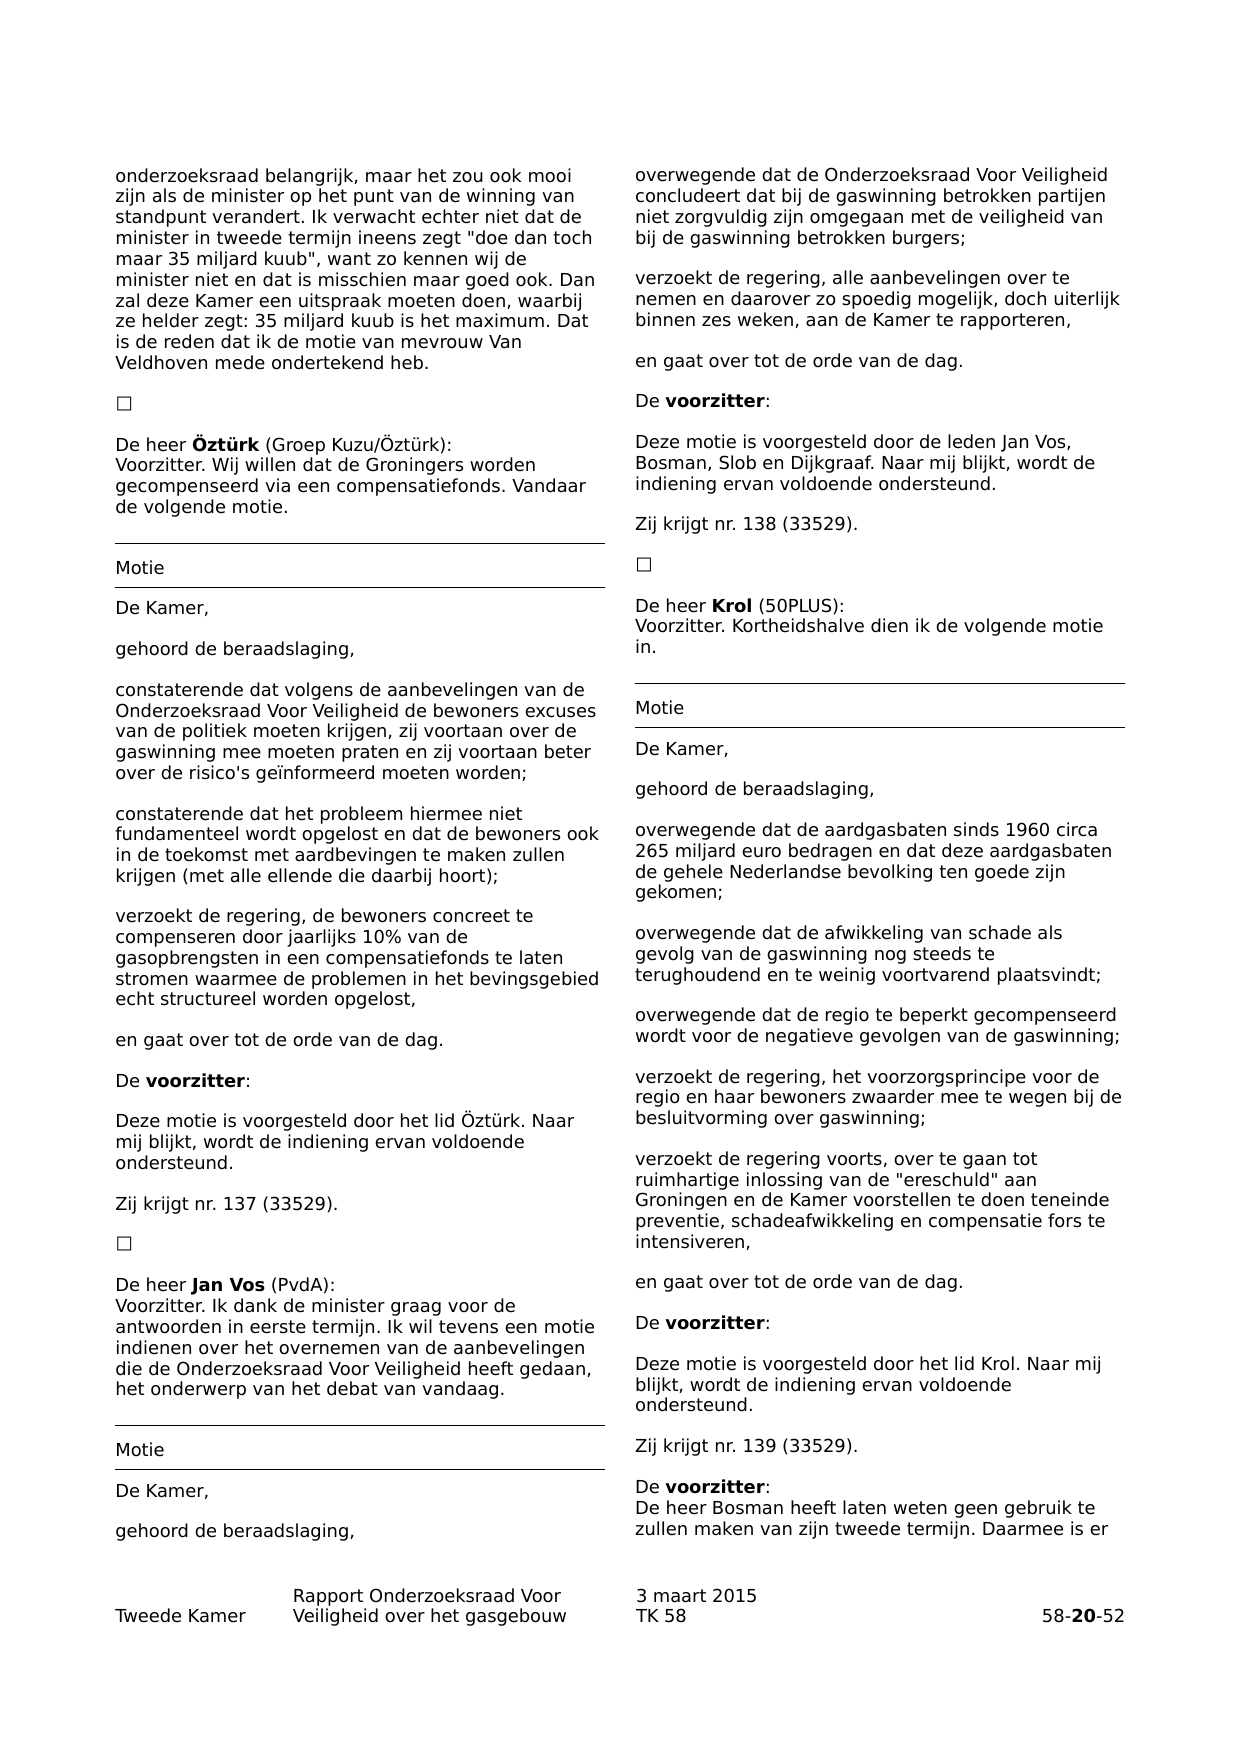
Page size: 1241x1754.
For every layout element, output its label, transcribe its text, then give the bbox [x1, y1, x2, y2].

text overwegende dat de regio te beperkt gecompenseerd wordt voor de negatieve gevolgen van de gaswinning; [635, 1005, 1125, 1047]
text Motie [115, 557, 605, 578]
text verzoekt de regering, het voorzorgsprincipe voor de regio en haar bewoners zwaarder mee te wegen bij de besluitvorming over gaswinning; [635, 1067, 1125, 1129]
text De Kamer, [115, 1481, 605, 1501]
text Motie [115, 1440, 605, 1461]
text verzoekt de regering voorts, over te gaan tot ruimhartige inlossing van de "ereschuld" aan Groningen en de Kamer voorstellen te doen teneinde preventie, schadeafwikkeling en compensatie fors te intensiveren, [635, 1149, 1125, 1252]
text overwegende dat de aardgasbaten sinds 1960 circa 265 miljard euro bedragen en dat deze aardgasbaten de gehele Nederlandse bevolking ten goede zijn gekomen; [635, 820, 1125, 903]
text De heer Krol (50PLUS): [635, 596, 1125, 616]
text onderzoeksraad belangrijk, maar het zou ook mooi zijn als de minister op het punt van de winning van standpunt verandert. Ik verwacht echter niet dat de minister in tweede termijn ineens zegt "doe dan toch maar 35 miljard kuub", want zo kennen wij de minister niet en dat is misschien maar goed ook. Dan zal deze Kamer een uitspraak moeten doen, waarbij ze helder zegt: 35 miljard kuub is het maximum. Dat is de reden dat ik de motie van mevrouw Van Veldhoven mede ondertekend heb. [115, 165, 605, 374]
text Zij krijgt nr. 138 (33529). [635, 514, 1125, 535]
text De heer Bosman heeft laten weten geen gebruik te zullen maken van zijn tweede termijn. Daarmee is er [635, 1497, 1125, 1539]
text De voorzitter: [115, 1071, 605, 1091]
text ⬜ [115, 394, 605, 414]
text en gaat over tot de orde van de dag. [115, 1030, 605, 1051]
text De voorzitter: [635, 391, 1125, 412]
text De heer Jan Vos (PvdA): [115, 1275, 605, 1296]
text verzoekt de regering, de bewoners concreet te compenseren door jaarlijks 10% van de gasopbrengsten in een compensatiefonds te laten stromen waarmee de problemen in het bevingsgebied echt structureel worden opgelost, [115, 906, 605, 1010]
text gehoord de beraadslaging, [635, 779, 1125, 800]
text De heer Öztürk (Groep Kuzu/Öztürk): [115, 434, 605, 455]
text overwegende dat de afwikkeling van schade als gevolg van de gaswinning nog steeds te terughoudend en te weinig voortvarend plaatsvindt; [635, 923, 1125, 985]
text Deze motie is voorgesteld door het lid Krol. Naar mij blijkt, wordt de indiening ervan voldoende ondersteund. [635, 1354, 1125, 1416]
text gehoord de beraadslaging, [115, 1521, 605, 1542]
text De voorzitter: [635, 1313, 1125, 1334]
text De voorzitter: [635, 1477, 1125, 1497]
text overwegende dat de Onderzoeksraad Voor Veiligheid concludeert dat bij de gaswinning betrokken partijen niet zorgvuldig zijn omgegaan met de veiligheid van bij de gaswinning betrokken burgers; [635, 165, 1125, 248]
text Deze motie is voorgesteld door de leden Jan Vos, Bosman, Slob en Dijkgraaf. Naar mij blijkt, wordt de indiening ervan voldoende ondersteund. [635, 432, 1125, 494]
text Voorzitter. Wij willen dat de Groningers worden gecompenseerd via een compensatiefonds. Vandaar de volgende motie. [115, 455, 605, 518]
text Voorzitter. Ik dank de minister graag voor de antwoorden in eerste termijn. Ik wil tevens een motie indienen over het overnemen van de aanbevelingen die de Onderzoeksraad Voor Veiligheid heeft gedaan, het onderwerp van het debat van vandaag. [115, 1296, 605, 1400]
text De Kamer, [635, 738, 1125, 759]
text en gaat over tot de orde van de dag. [635, 1272, 1125, 1293]
text en gaat over tot de orde van de dag. [635, 350, 1125, 371]
text Motie [635, 698, 1125, 718]
text De Kamer, [115, 598, 605, 619]
text gehoord de beraadslaging, [115, 639, 605, 660]
text verzoekt de regering, alle aanbevelingen over te nemen en daarover zo spoedig mogelijk, doch uiterlijk binnen zes weken, aan de Kamer te rapporteren, [635, 268, 1125, 330]
text constaterende dat het probleem hiermee niet fundamenteel wordt opgelost en dat de bewoners ook in de toekomst met aardbevingen te maken zullen krijgen (met alle ellende die daarbij hoort); [115, 803, 605, 886]
text Zij krijgt nr. 137 (33529). [115, 1193, 605, 1214]
text ⬜ [115, 1234, 605, 1255]
text Deze motie is voorgesteld door het lid Öztürk. Naar mij blijkt, wordt de indiening ervan voldoende ondersteund. [115, 1111, 605, 1173]
text Voorzitter. Kortheidshalve dien ik de volgende motie in. [635, 616, 1125, 658]
text ⬜ [635, 555, 1125, 576]
text Zij krijgt nr. 139 (33529). [635, 1436, 1125, 1457]
text constaterende dat volgens de aanbevelingen van de Onderzoeksraad Voor Veiligheid de bewoners excuses van de politiek moeten krijgen, zij voortaan over de gaswinning mee moeten praten en zij voortaan beter over de risico's geïnformeerd moeten worden; [115, 680, 605, 783]
